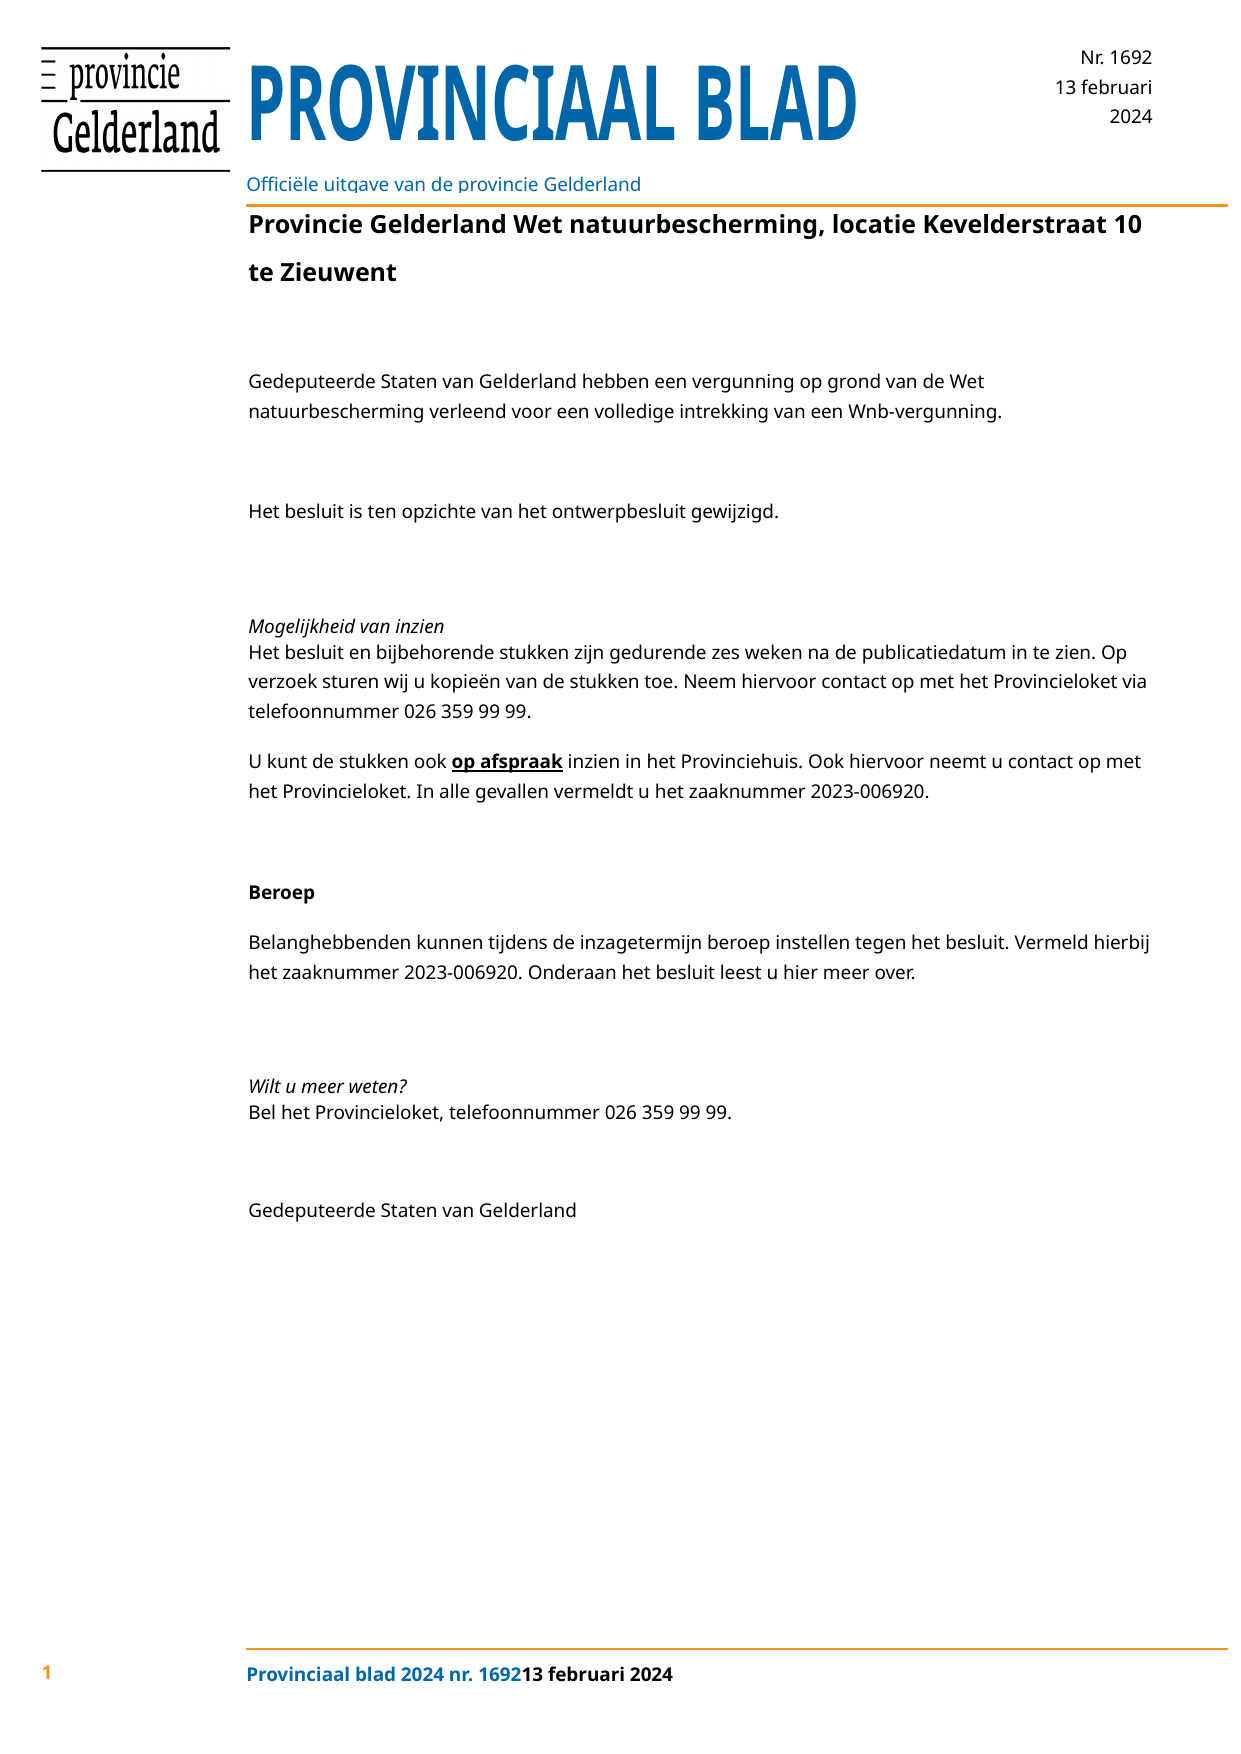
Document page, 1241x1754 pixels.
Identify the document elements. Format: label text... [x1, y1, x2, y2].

text Wilt u meer weten? [248, 1073, 1152, 1099]
text U kunt de stukken ook op afspraak inzien in het Provinciehuis. Ook hiervoor neemt u contact op met het Provincieloket. In alle gevallen vermeldt u het zaaknummer 2023-006920. [248, 748, 1152, 804]
text Het besluit is ten opzichte van het ontwerpbesluit gewijzigd. [248, 499, 1152, 524]
text Provincie Gelderland Wet natuurbescherming, locatie Kevelderstraat 10 te Zieuwent [248, 207, 1152, 288]
text Gedeputeerde Staten van Gelderland [248, 1197, 1152, 1223]
text Het besluit en bijbehorende stukken zijn gedurende zes weken na de publicatiedatum in te zien. Op verzoek sturen wij u kopieën van de stukken toe. Neem hiervoor contact op met het Provincieloket via telefoonnummer 026 359 99 99. [248, 639, 1152, 724]
text Belanghebbenden kunnen tijdens de inzagetermijn beroep instellen tegen het besluit. Vermeld hierbij het zaaknummer 2023-006920. Onderaan het besluit leest u hier meer over. [248, 929, 1152, 984]
text Bel het Provincieloket, telefoonnummer 026 359 99 99. [248, 1099, 1152, 1125]
text Mogelijkheid van inzien [248, 613, 1152, 639]
text Beroep [248, 879, 1152, 904]
picture [41, 47, 231, 172]
text Gedeputeerde Staten van Gelderland hebben een vergunning op grond van de Wet natuurbescherming verleend voor een volledige intrekking van een Wnb-vergunning. [248, 368, 1152, 424]
